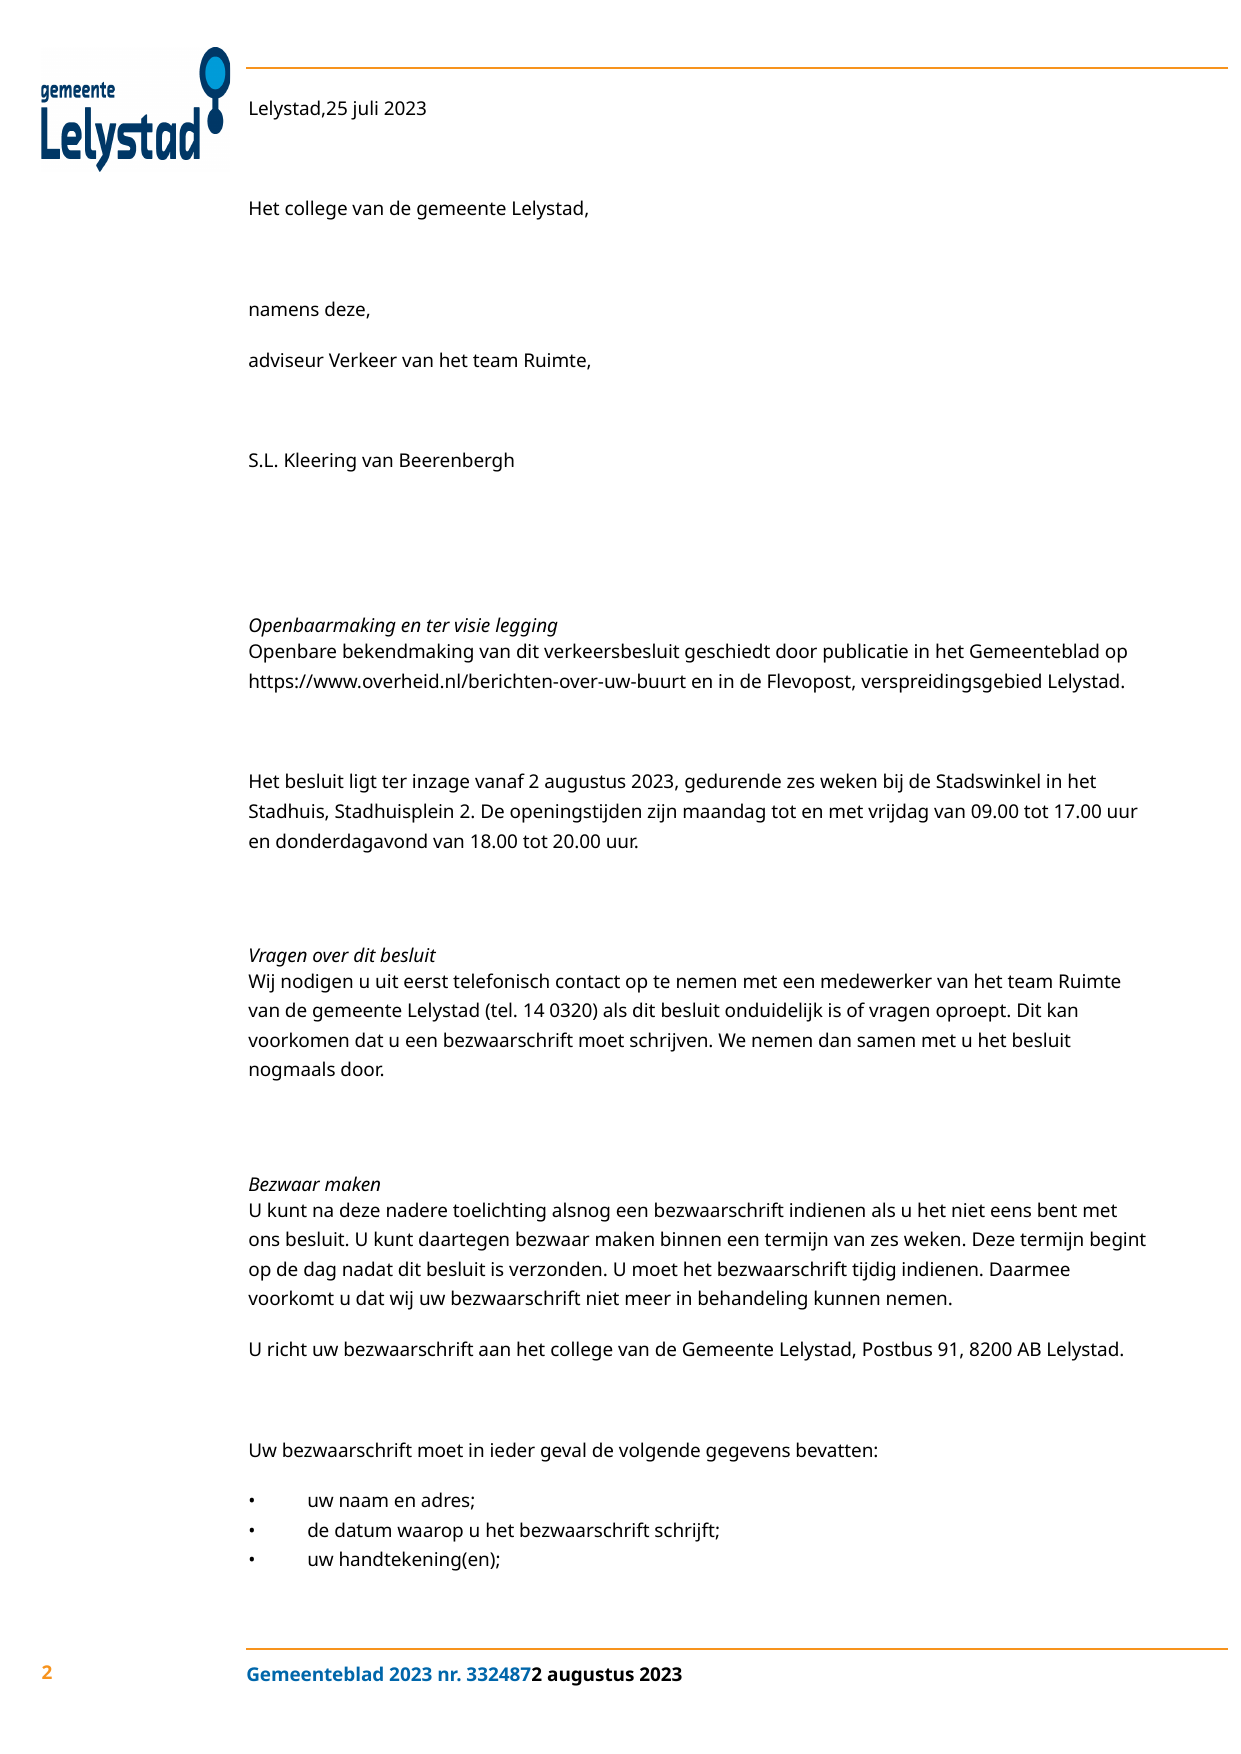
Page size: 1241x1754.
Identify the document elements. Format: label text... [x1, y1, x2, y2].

text U richt uw bezwaarschrift aan het college van de Gemeente Lelystad, Postbus 91, 8200 AB Lelystad. [248, 1336, 1152, 1362]
text Lelystad,25 juli 2023 [248, 95, 1152, 121]
text S.L. Kleering van Beerenbergh [248, 448, 1152, 473]
text Openbaarmaking en ter visie legging [248, 612, 1152, 638]
text Openbare bekendmaking van dit verkeersbesluit geschiedt door publicatie in het Gemeenteblad op https://www.overheid.nl/berichten-over-uw-buurt en in de Flevopost, verspreidingsgebied Lelystad. [248, 638, 1152, 693]
text U kunt na deze nadere toelichting alsnog een bezwaarschrift indienen als u het niet eens bent met ons besluit. U kunt daartegen bezwaar maken binnen een termijn van zes weken. Deze termijn begint op de dag nadat dit besluit is verzonden. U moet het bezwaarschrift tijdig indienen. Daarmee voorkomt u dat wij uw bezwaarschrift niet meer in behandeling kunnen nemen. [248, 1197, 1152, 1311]
list uw naam en adres; [248, 1487, 1152, 1513]
text Wij nodigen u uit eerst telefonisch contact op te nemen met een medewerker van het team Ruimte van de gemeente Lelystad (tel. 14 0320) als dit besluit onduidelijk is of vragen oproept. Dit kan voorkomen dat u een bezwaarschrift moet schrijven. We nemen dan samen met u het besluit nogmaals door. [248, 968, 1152, 1082]
text Het college van de gemeente Lelystad, [248, 196, 1152, 221]
list de datum waarop u het bezwaarschrift schrijft; [248, 1517, 1152, 1542]
text Vragen over dit besluit [248, 942, 1152, 968]
picture [41, 47, 231, 172]
text namens deze, [248, 296, 1152, 322]
text adviseur Verkeer van het team Ruimte, [248, 347, 1152, 373]
text Uw bezwaarschrift moet in ieder geval de volgende gegevens bevatten: [248, 1437, 1152, 1462]
list uw handtekening(en); [248, 1546, 1152, 1572]
text Het besluit ligt ter inzage vanaf 2 augustus 2023, gedurende zes weken bij de Stadswinkel in het Stadhuis, Stadhuisplein 2. De openingstijden zijn maandag tot en met vrijdag van 09.00 tot 17.00 uur en donderdagavond van 18.00 tot 20.00 uur. [248, 769, 1152, 853]
text Bezwaar maken [248, 1171, 1152, 1197]
